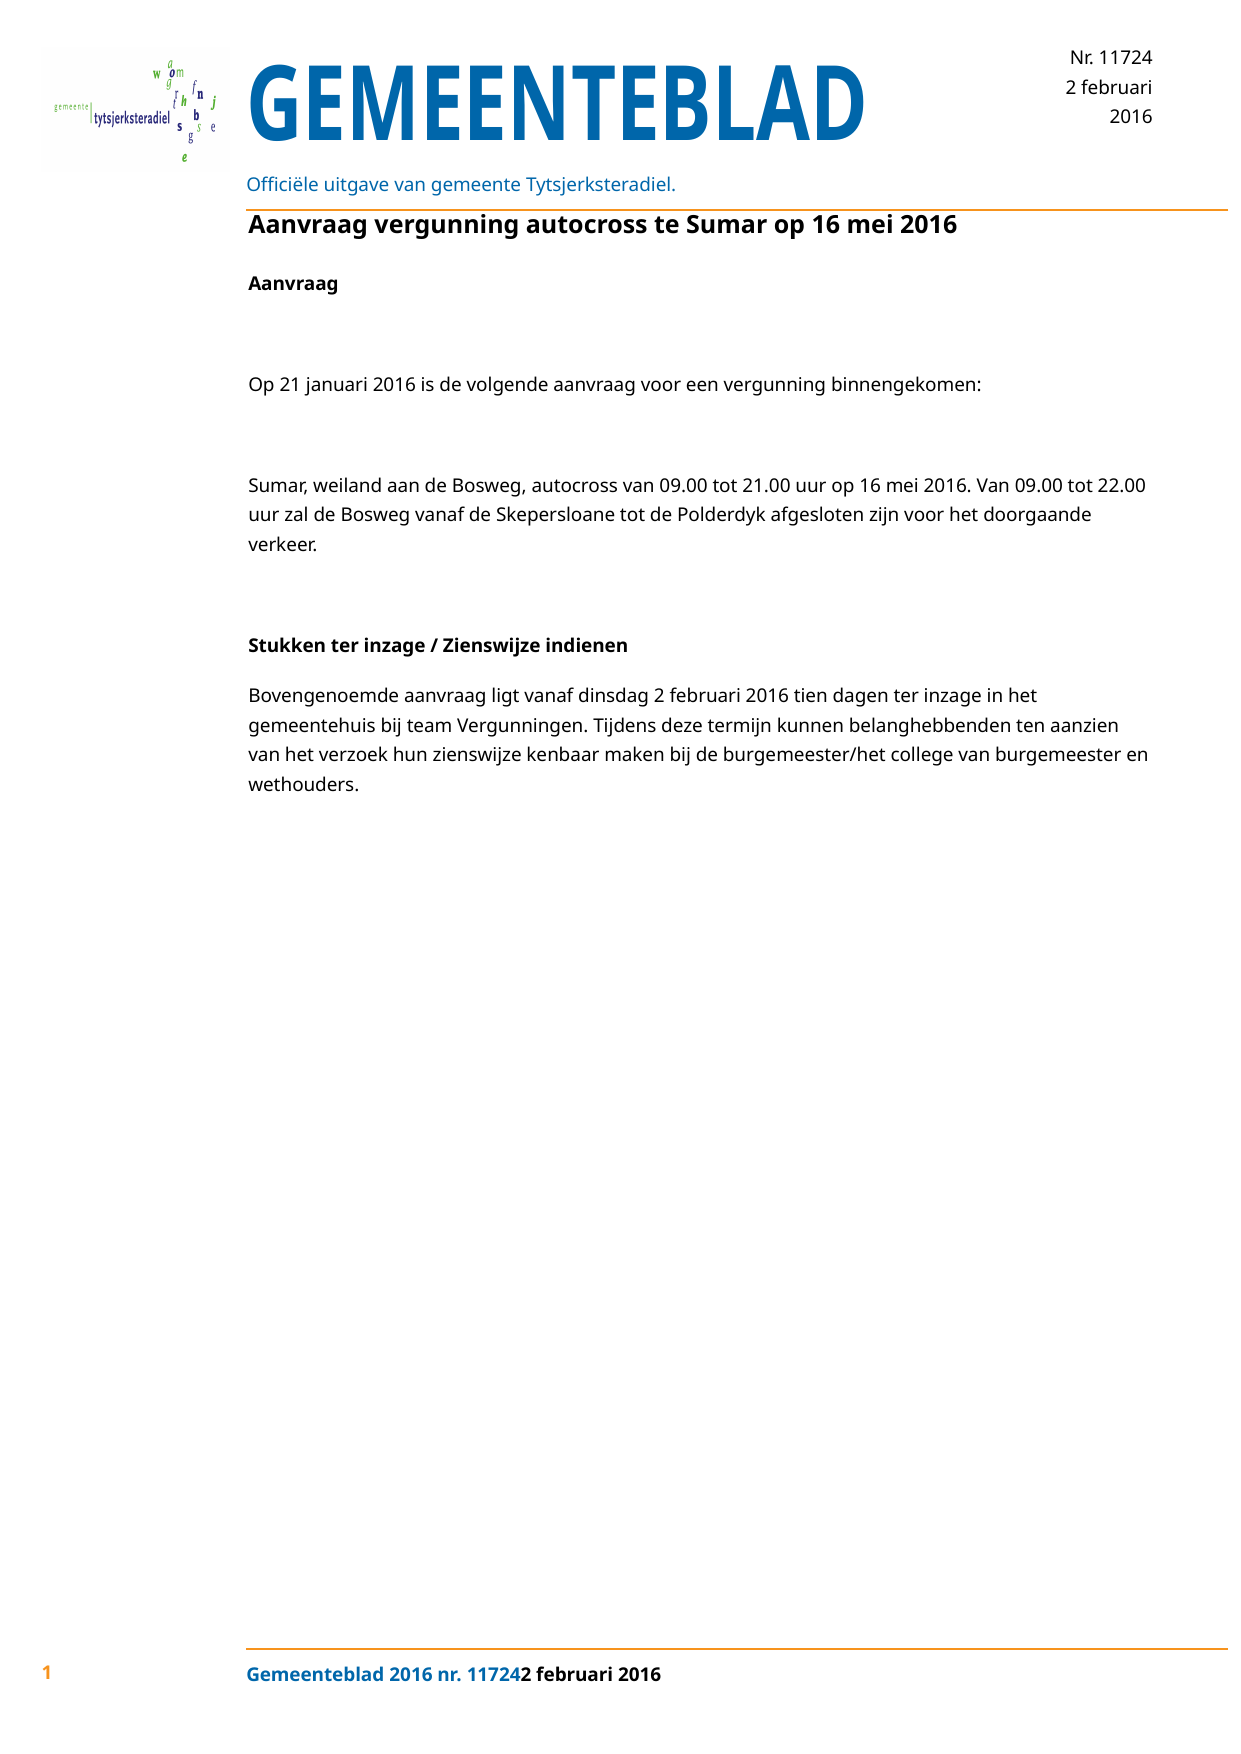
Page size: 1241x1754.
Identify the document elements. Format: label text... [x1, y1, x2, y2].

text Aanvraag [248, 270, 1152, 296]
text Sumar, weiland aan de Bosweg, autocross van 09.00 tot 21.00 uur op 16 mei 2016. Van 09.00 tot 22.00 uur zal de Bosweg vanaf de Skepersloane tot de Polderdyk afgesloten zijn voor het doorgaande verkeer. [248, 472, 1152, 557]
text Op 21 januari 2016 is de volgende aanvraag voor een vergunning binnengekomen: [248, 371, 1152, 397]
text Bovengenoemde aanvraag ligt vanaf dinsdag 2 februari 2016 tien dagen ter inzage in het gemeentehuis bij team Vergunningen. Tijdens deze termijn kunnen belanghebbenden ten aanzien van het verzoek hun zienswijze kenbaar maken bij de burge­meester/het college van burgemeester en wethouders. [248, 682, 1152, 797]
text Stukken ter inzage / Zienswijze indienen [248, 632, 1152, 658]
picture [41, 47, 231, 172]
text Aanvraag vergunning autocross te Sumar op 16 mei 2016 [248, 211, 1152, 241]
